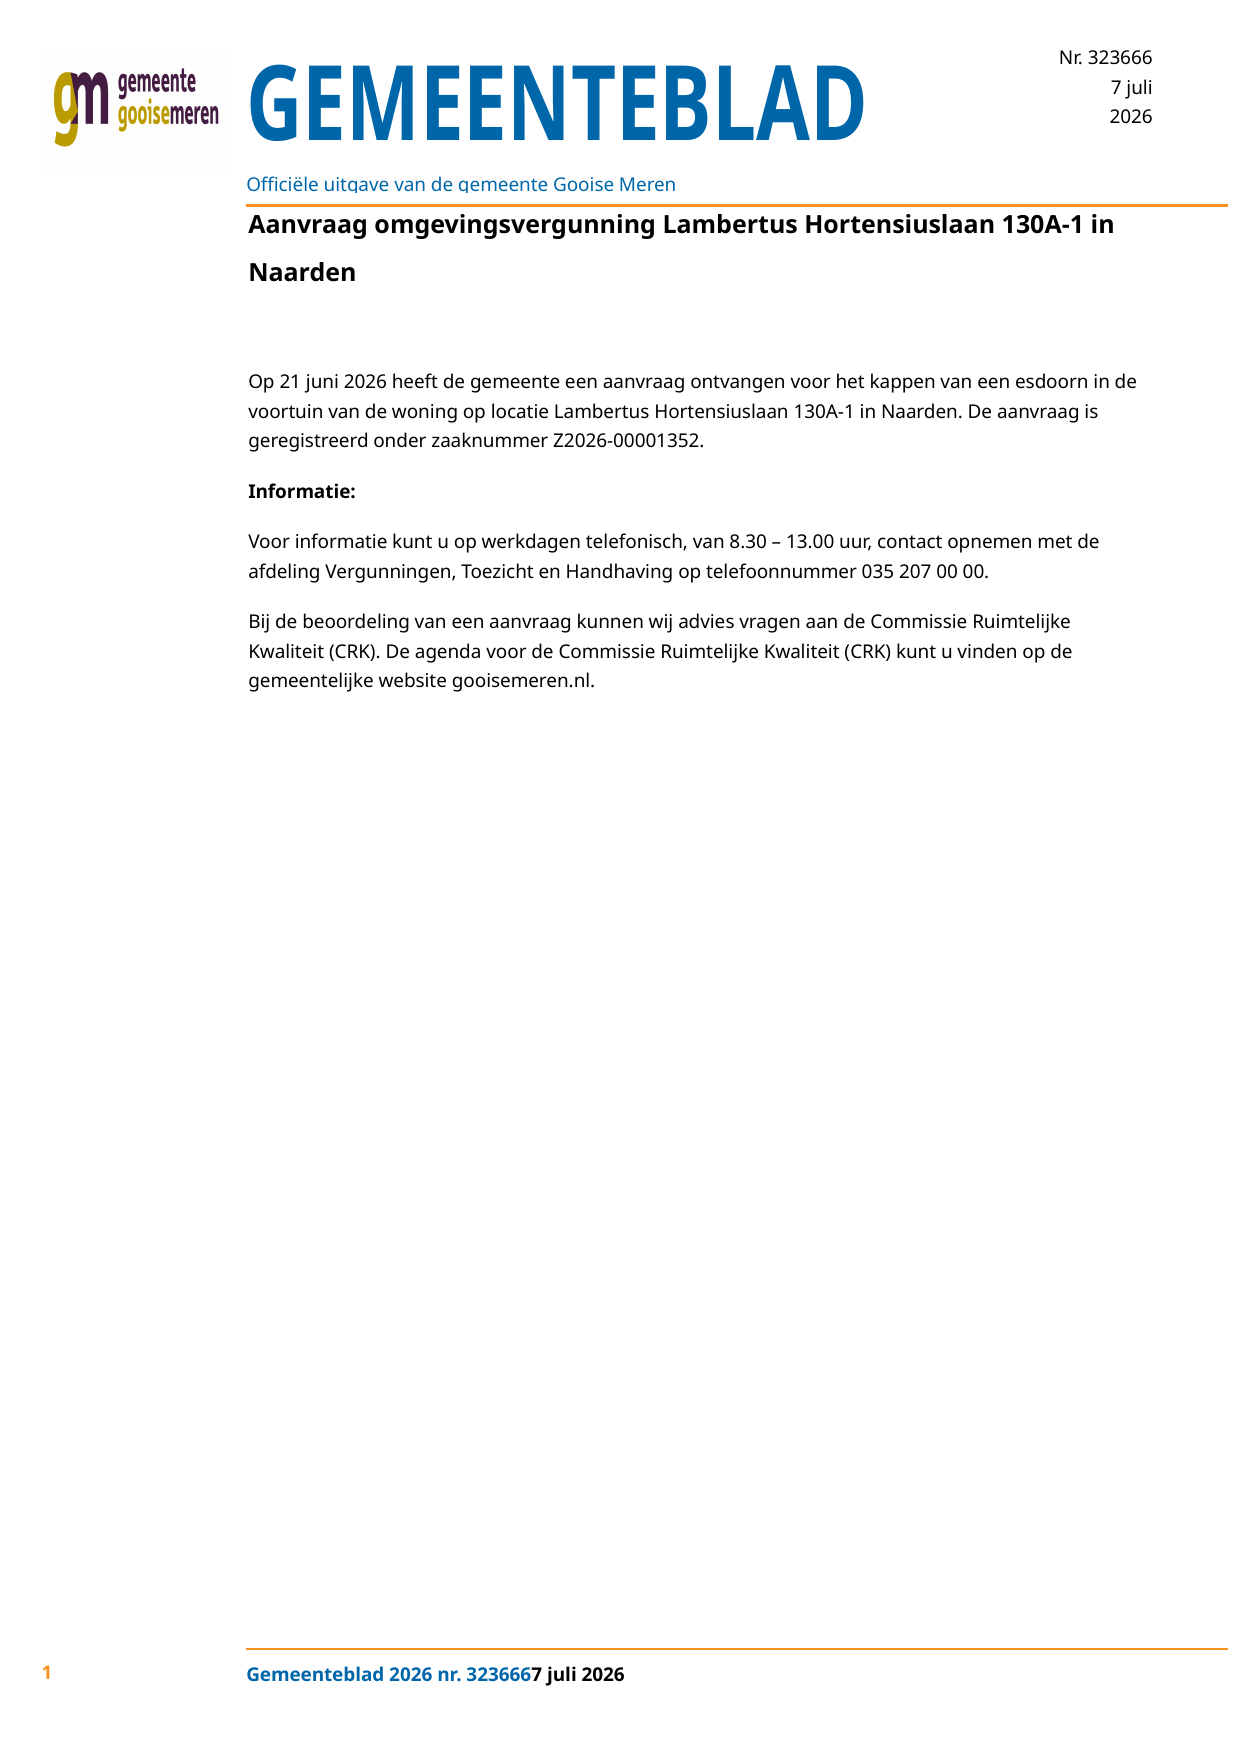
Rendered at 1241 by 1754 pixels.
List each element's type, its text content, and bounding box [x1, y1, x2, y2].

text Aanvraag omgevingsvergunning Lambertus Hortensiuslaan 130A-1 in Naarden [248, 207, 1152, 288]
text Op 21 juni 2026 heeft de gemeente een aanvraag ontvangen voor het kappen van een esdoorn in de voortuin van de woning op locatie Lambertus Hortensiuslaan 130A-1 in Naarden. De aanvraag is geregistreerd onder zaaknummer Z2026-00001352. [248, 368, 1152, 453]
text Bij de beoordeling van een aanvraag kunnen wij advies vragen aan de Commissie Ruimtelijke Kwaliteit (CRK). De agenda voor de Commissie Ruimtelijke Kwaliteit (CRK) kunt u vinden op de gemeentelijke website gooisemeren.nl. [248, 608, 1152, 693]
text Informatie: [248, 478, 1152, 504]
text Voor informatie kunt u op werkdagen telefonisch, van 8.30 – 13.00 uur, contact opnemen met de afdeling Vergunningen, Toezicht en Handhaving op telefoonnummer 035 207 00 00. [248, 528, 1152, 584]
picture [41, 47, 231, 172]
